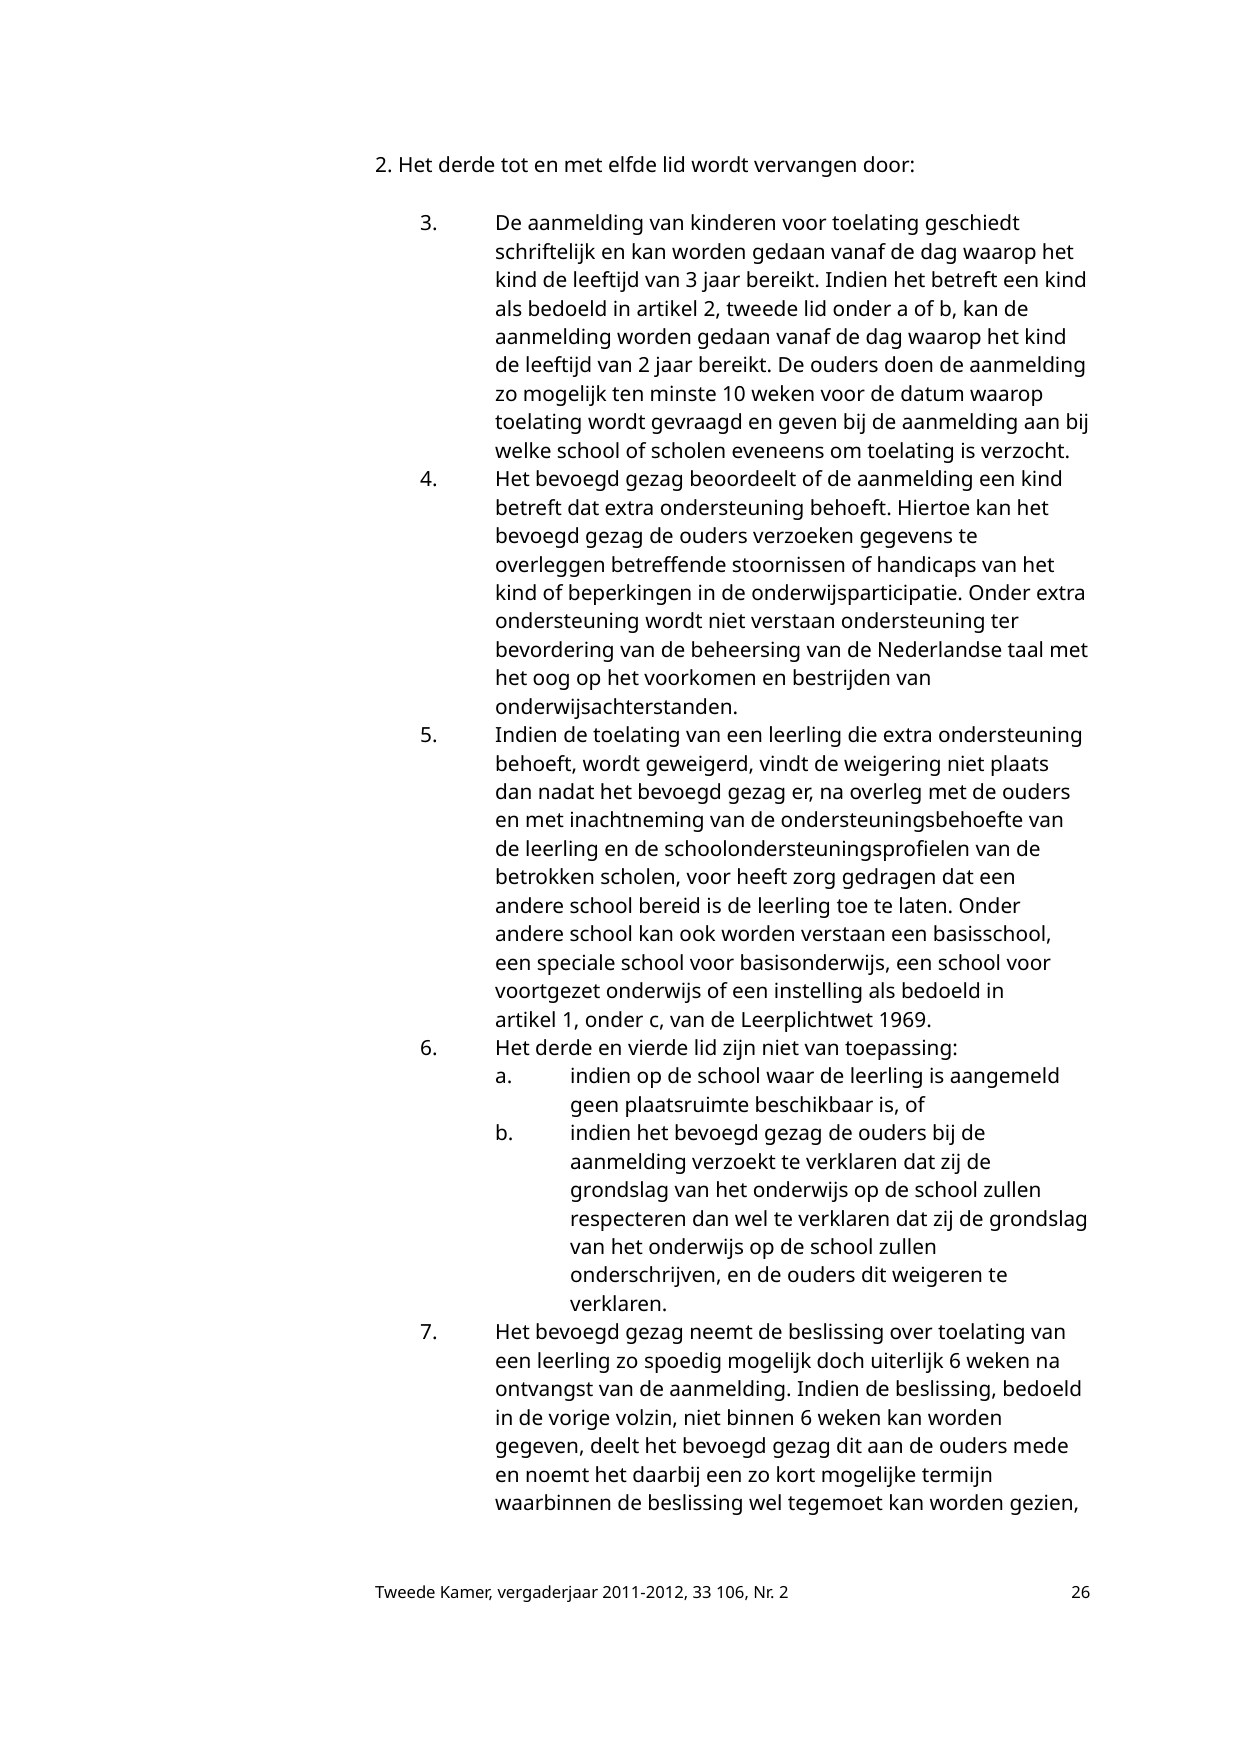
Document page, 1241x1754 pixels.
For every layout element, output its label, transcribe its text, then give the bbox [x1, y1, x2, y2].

list Indien de toelating van een leerling die extra ondersteuning behoeft, wordt geweigerd, vindt de weigering niet plaats dan nadat het bevoegd gezag er, na overleg met de ouders en met inachtneming van de ondersteuningsbehoefte van de leerling en de schoolondersteuningsprofielen van de betrokken scholen, voor heeft zorg gedragen dat een andere school bereid is de leerling toe te laten. Onder andere school kan ook worden verstaan een basisschool, een speciale school voor basisonderwijs, een school voor voortgezet onderwijs of een instelling als bedoeld in artikel 1, onder c, van de Leerplichtwet 1969. [420, 720, 1090, 1033]
list indien het bevoegd gezag de ouders bij de aanmelding verzoekt te verklaren dat zij de grondslag van het onderwijs op de school zullen respecteren dan wel te verklaren dat zij de grondslag van het onderwijs op de school zullen onderschrijven, en de ouders dit weigeren te verklaren. [495, 1118, 1090, 1317]
list indien op de school waar de leerling is aangemeld geen plaatsruimte beschikbaar is, of [495, 1062, 1090, 1118]
list De aanmelding van kinderen voor toelating geschiedt schriftelijk en kan worden gedaan vanaf de dag waarop het kind de leeftijd van 3 jaar bereikt. Indien het betreft een kind als bedoeld in artikel 2, tweede lid onder a of b, kan de aanmelding worden gedaan vanaf de dag waarop het kind de leeftijd van 2 jaar bereikt. De ouders doen de aanmelding zo mogelijk ten minste 10 weken voor de datum waarop toelating wordt gevraagd en geven bij de aanmelding aan bij welke school of scholen eveneens om toelating is verzocht. [420, 208, 1090, 464]
list Het derde en vierde lid zijn niet van toepassing: [420, 1033, 1090, 1062]
list Het bevoegd gezag neemt de beslissing over toelating van een leerling zo spoedig mogelijk doch uiterlijk 6 weken na ontvangst van de aanmelding. Indien de beslissing, bedoeld in de vorige volzin, niet binnen 6 weken kan worden gegeven, deelt het bevoegd gezag dit aan de ouders mede en noemt het daarbij een zo kort mogelijke termijn waarbinnen de beslissing wel tegemoet kan worden gezien, [420, 1317, 1090, 1517]
text 2. Het derde tot en met elfde lid wordt vervangen door: [375, 150, 1090, 178]
list Het bevoegd gezag beoordeelt of de aanmelding een kind betreft dat extra ondersteuning behoeft. Hiertoe kan het bevoegd gezag de ouders verzoeken gegevens te overleggen betreffende stoornissen of handicaps van het kind of beperkingen in de onderwijsparticipatie. Onder extra ondersteuning wordt niet verstaan ondersteuning ter bevordering van de beheersing van de Nederlandse taal met het oog op het voorkomen en bestrijden van onderwijsachterstanden. [420, 464, 1090, 720]
